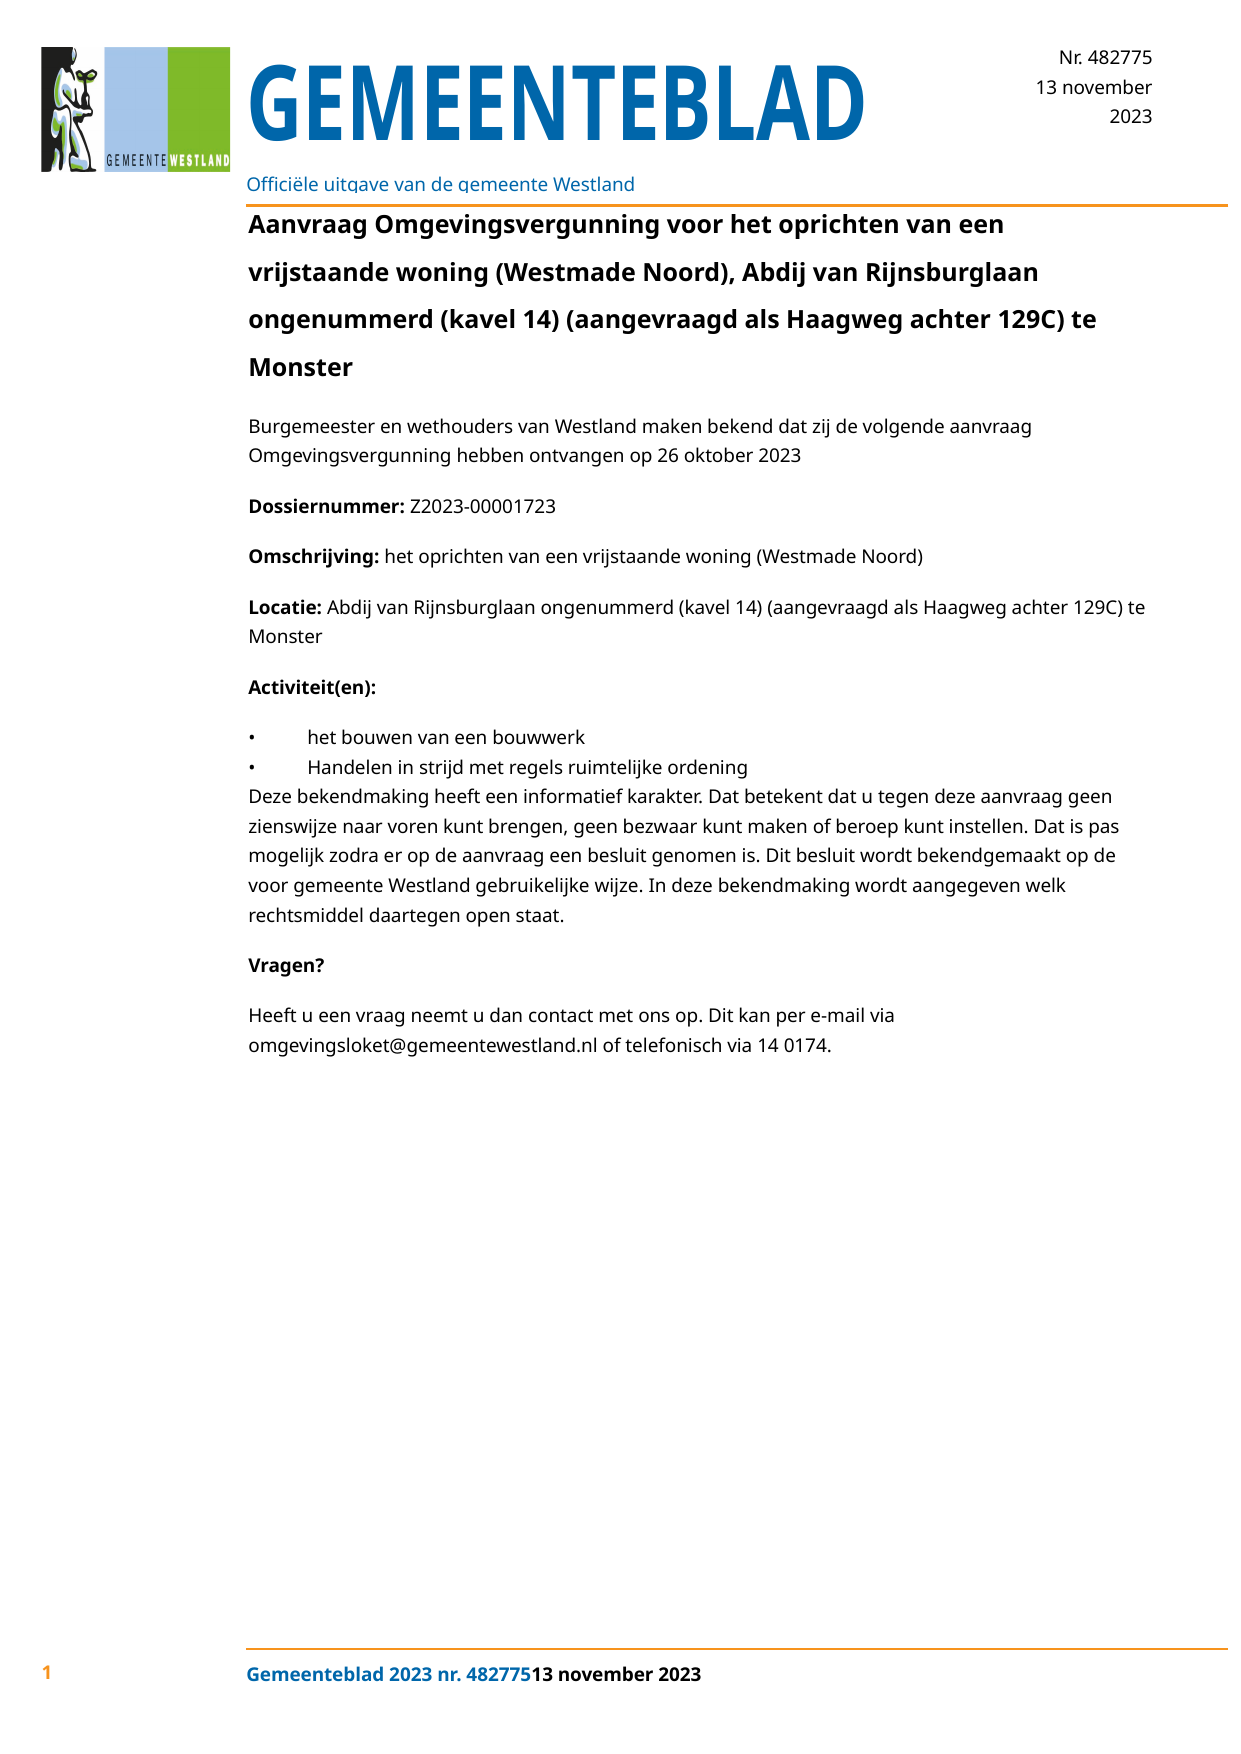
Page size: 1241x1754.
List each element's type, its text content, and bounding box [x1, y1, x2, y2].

list het bouwen van een bouwwerk [248, 724, 1152, 750]
text Locatie: Abdij van Rijnsburglaan ongenummerd (kavel 14) (aangevraagd als Haagweg achter 129C) te Monster [248, 594, 1152, 649]
picture [41, 47, 231, 172]
list Handelen in strijd met regels ruimtelijke ordening [248, 754, 1152, 780]
text Activiteit(en): [248, 674, 1152, 700]
text Aanvraag Omgevingsvergunning voor het oprichten van een vrijstaande woning (Westmade Noord), Abdij van Rijnsburglaan ongenummerd (kavel 14) (aangevraagd als Haagweg achter 129C) te Monster [248, 207, 1152, 384]
text Deze bekendmaking heeft een informatief karakter. Dat betekent dat u tegen deze aanvraag geen zienswijze naar voren kunt brengen, geen bezwaar kunt maken of beroep kunt instellen. Dat is pas mogelijk zodra er op de aanvraag een besluit genomen is. Dit besluit wordt bekendgemaakt op de voor gemeente Westland gebruikelijke wijze. In deze bekendmaking wordt aangegeven welk rechtsmiddel daartegen open staat. [248, 783, 1152, 928]
text Burgemeester en wethouders van Westland maken bekend dat zij de volgende aanvraag Omgevingsvergunning hebben ontvangen op 26 oktober 2023 [248, 413, 1152, 468]
text Vragen? [248, 952, 1152, 978]
text Omschrijving: het oprichten van een vrijstaande woning (Westmade Noord) [248, 543, 1152, 569]
text Dossiernummer: Z2023-00001723 [248, 493, 1152, 519]
text Heeft u een vraag neemt u dan contact met ons op. Dit kan per e-mail via omgevingsloket@gemeentewestland.nl of telefonisch via 14 0174. [248, 1003, 1152, 1058]
